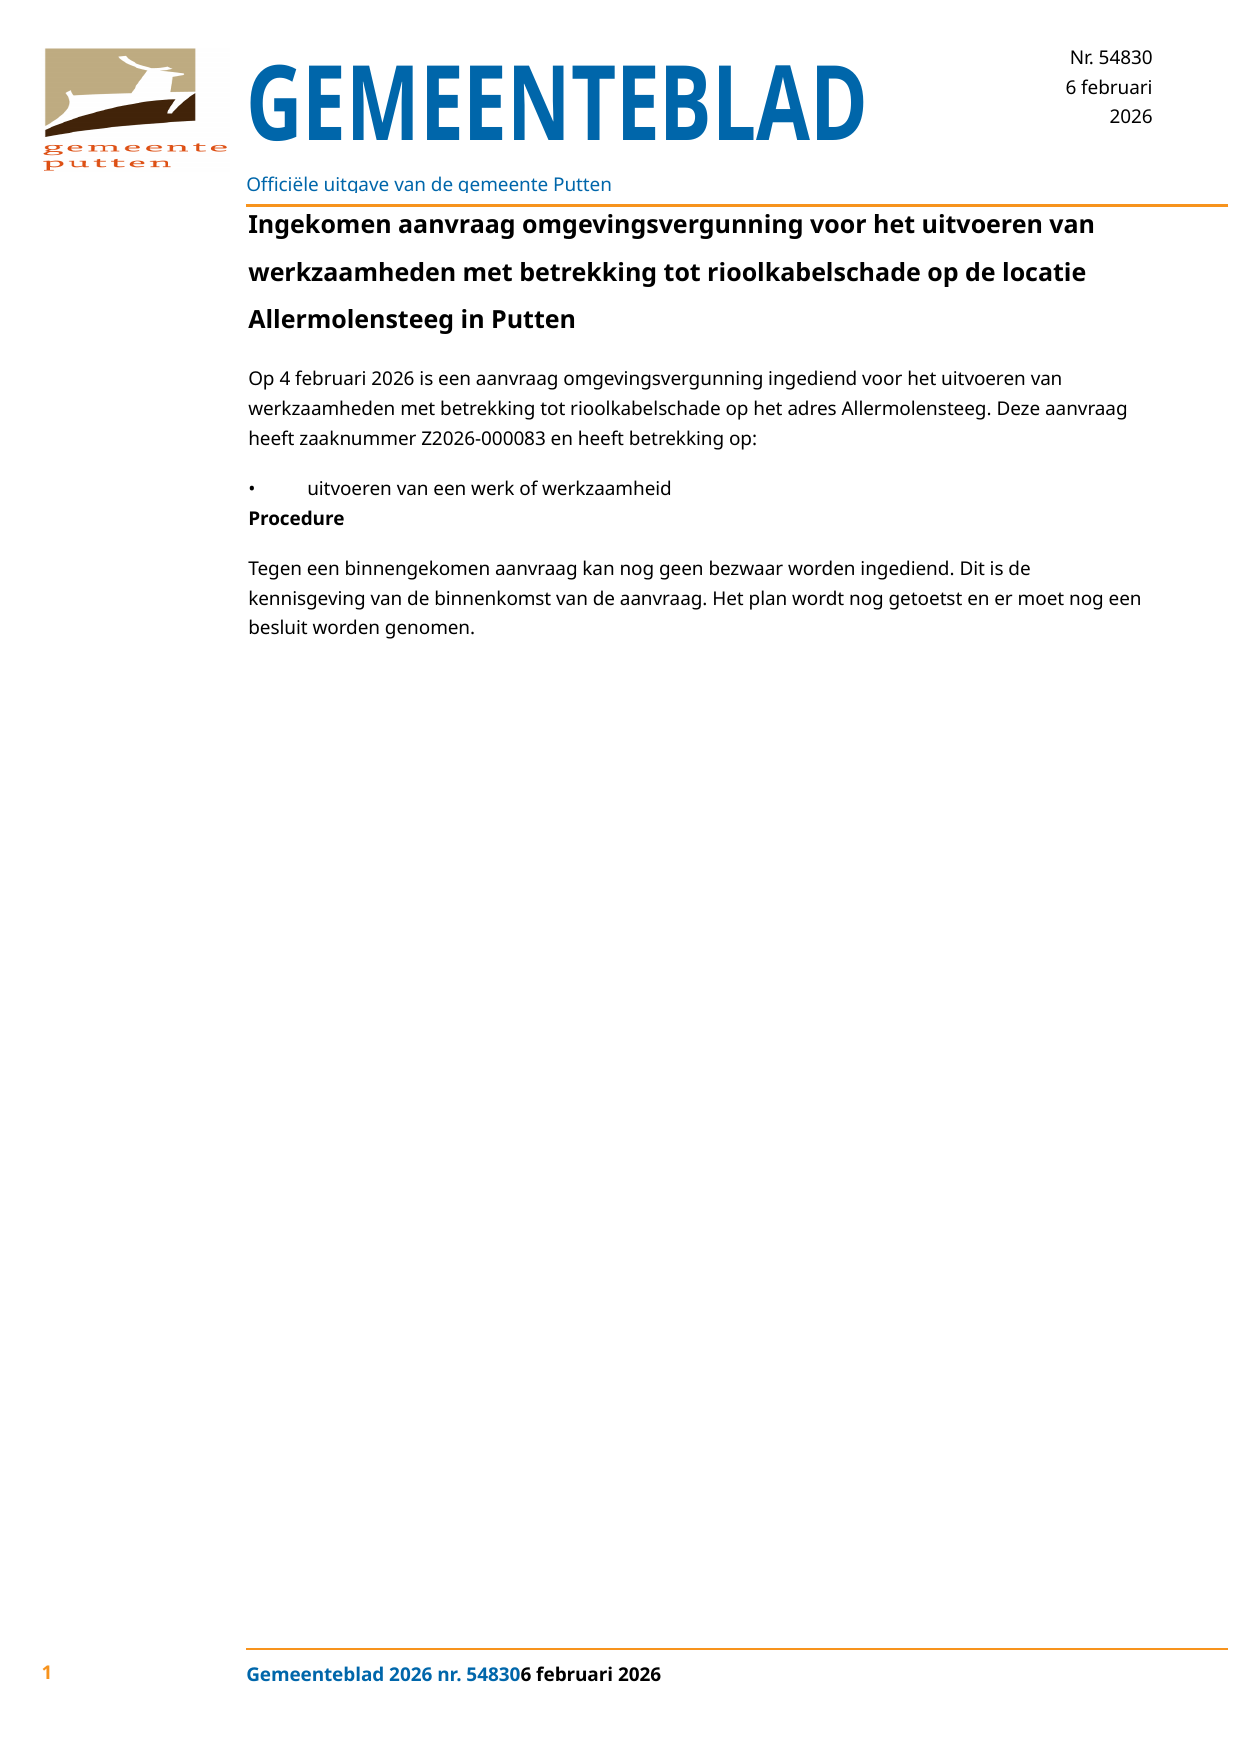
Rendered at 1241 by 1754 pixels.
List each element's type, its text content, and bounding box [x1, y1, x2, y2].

text Ingekomen aanvraag omgevingsvergunning voor het uitvoeren van werkzaamheden met betrekking tot rioolkabelschade op de locatie Allermolensteeg in Putten [248, 207, 1152, 336]
text Op 4 februari 2026 is een aanvraag omgevingsvergunning ingediend voor het uitvoeren van werkzaamheden met betrekking tot rioolkabelschade op het adres Allermolensteeg. Deze aanvraag heeft zaaknummer Z2026-000083 en heeft betrekking op: [248, 366, 1152, 450]
text Tegen een binnengekomen aanvraag kan nog geen bezwaar worden ingediend. Dit is de kennisgeving van de binnenkomst van de aanvraag. Het plan wordt nog getoetst en er moet nog een besluit worden genomen. [248, 555, 1152, 640]
picture [41, 47, 231, 172]
list uitvoeren van een werk of werkzaamheid [248, 475, 1152, 501]
text Procedure [248, 505, 1152, 530]
